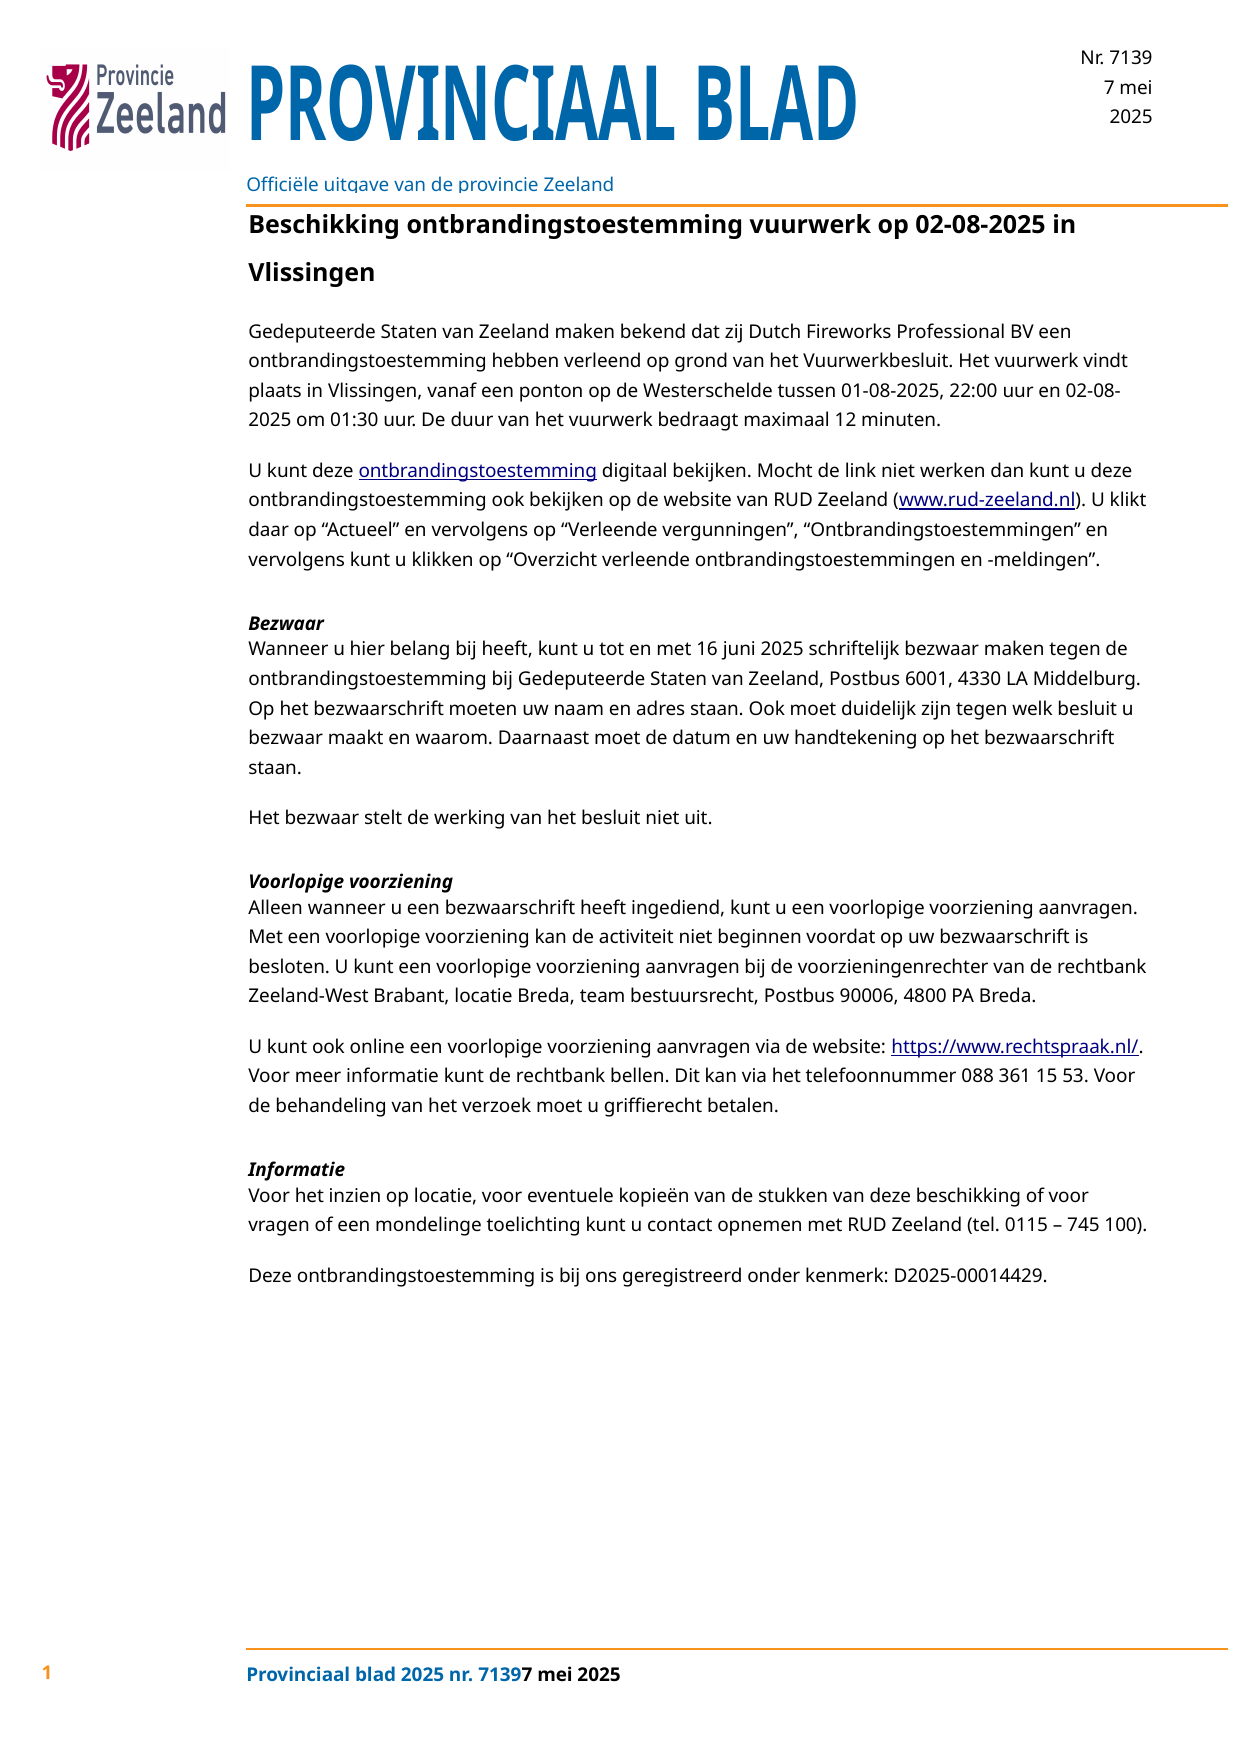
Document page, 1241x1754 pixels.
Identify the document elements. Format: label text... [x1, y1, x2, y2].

text Voorlopige voorziening [248, 868, 1152, 894]
text Het bezwaar stelt de werking van het besluit niet uit. [248, 804, 1152, 830]
text Bezwaar [248, 610, 1152, 636]
text Wanneer u hier belang bij heeft, kunt u tot en met 16 juni 2025 schriftelijk bezwaar maken tegen de ontbrandingstoestemming bij Gedeputeerde Staten van Zeeland, Postbus 6001, 4330 LA Middelburg. Op het bezwaarschrift moeten uw naam en adres staan. Ook moet duidelijk zijn tegen welk besluit u bezwaar maakt en waarom. Daarnaast moet de datum en uw handtekening op het bezwaarschrift staan. [248, 636, 1152, 779]
text Voor het inzien op locatie, voor eventuele kopieën van de stukken van deze beschikking of voor vragen of een mondelinge toelichting kunt u contact opnemen met RUD Zeeland (tel. 0115 – 745 100). [248, 1182, 1152, 1237]
text Alleen wanneer u een bezwaarschrift heeft ingediend, kunt u een voorlopige voorziening aanvragen. Met een voorlopige voorziening kan de activiteit niet beginnen voordat op uw bezwaarschrift is besloten. U kunt een voorlopige voorziening aanvragen bij de voorzieningenrechter van de rechtbank Zeeland-West Brabant, locatie Breda, team bestuursrecht, Postbus 90006, 4800 PA Breda. [248, 894, 1152, 1008]
text Deze ontbrandingstoestemming is bij ons geregistreerd onder kenmerk: D2025-00014429. [248, 1262, 1152, 1288]
picture [41, 47, 231, 172]
text Beschikking ontbrandingstoestemming vuurwerk op 02-08-2025 in Vlissingen [248, 207, 1152, 288]
text Gedeputeerde Staten van Zeeland maken bekend dat zij Dutch Fireworks Professional BV een ontbrandingstoestemming hebben verleend op grond van het Vuurwerkbesluit. Het vuurwerk vindt plaats in Vlissingen, vanaf een ponton op de Westerschelde tussen 01-08-2025, 22:00 uur en 02-08-2025 om 01:30 uur. De duur van het vuurwerk bedraagt maximaal 12 minuten. [248, 318, 1152, 432]
text U kunt deze ontbrandingstoestemming digitaal bekijken. Mocht de link niet werken dan kunt u deze ontbrandingstoestemming ook bekijken op de website van RUD Zeeland (www.rud-zeeland.nl). U klikt daar op “Actueel” en vervolgens op “Verleende vergunningen”, “Ontbrandingstoestemmingen” en vervolgens kunt u klikken op “Overzicht verleende ontbrandingstoestemmingen en -meldingen”. [248, 457, 1152, 572]
text Informatie [248, 1156, 1152, 1182]
text U kunt ook online een voorlopige voorziening aanvragen via de website: https://www.rechtspraak.nl/. Voor meer informatie kunt de rechtbank bellen. Dit kan via het telefoonnummer 088 361 15 53. Voor de behandeling van het verzoek moet u griffierecht betalen. [248, 1033, 1152, 1118]
